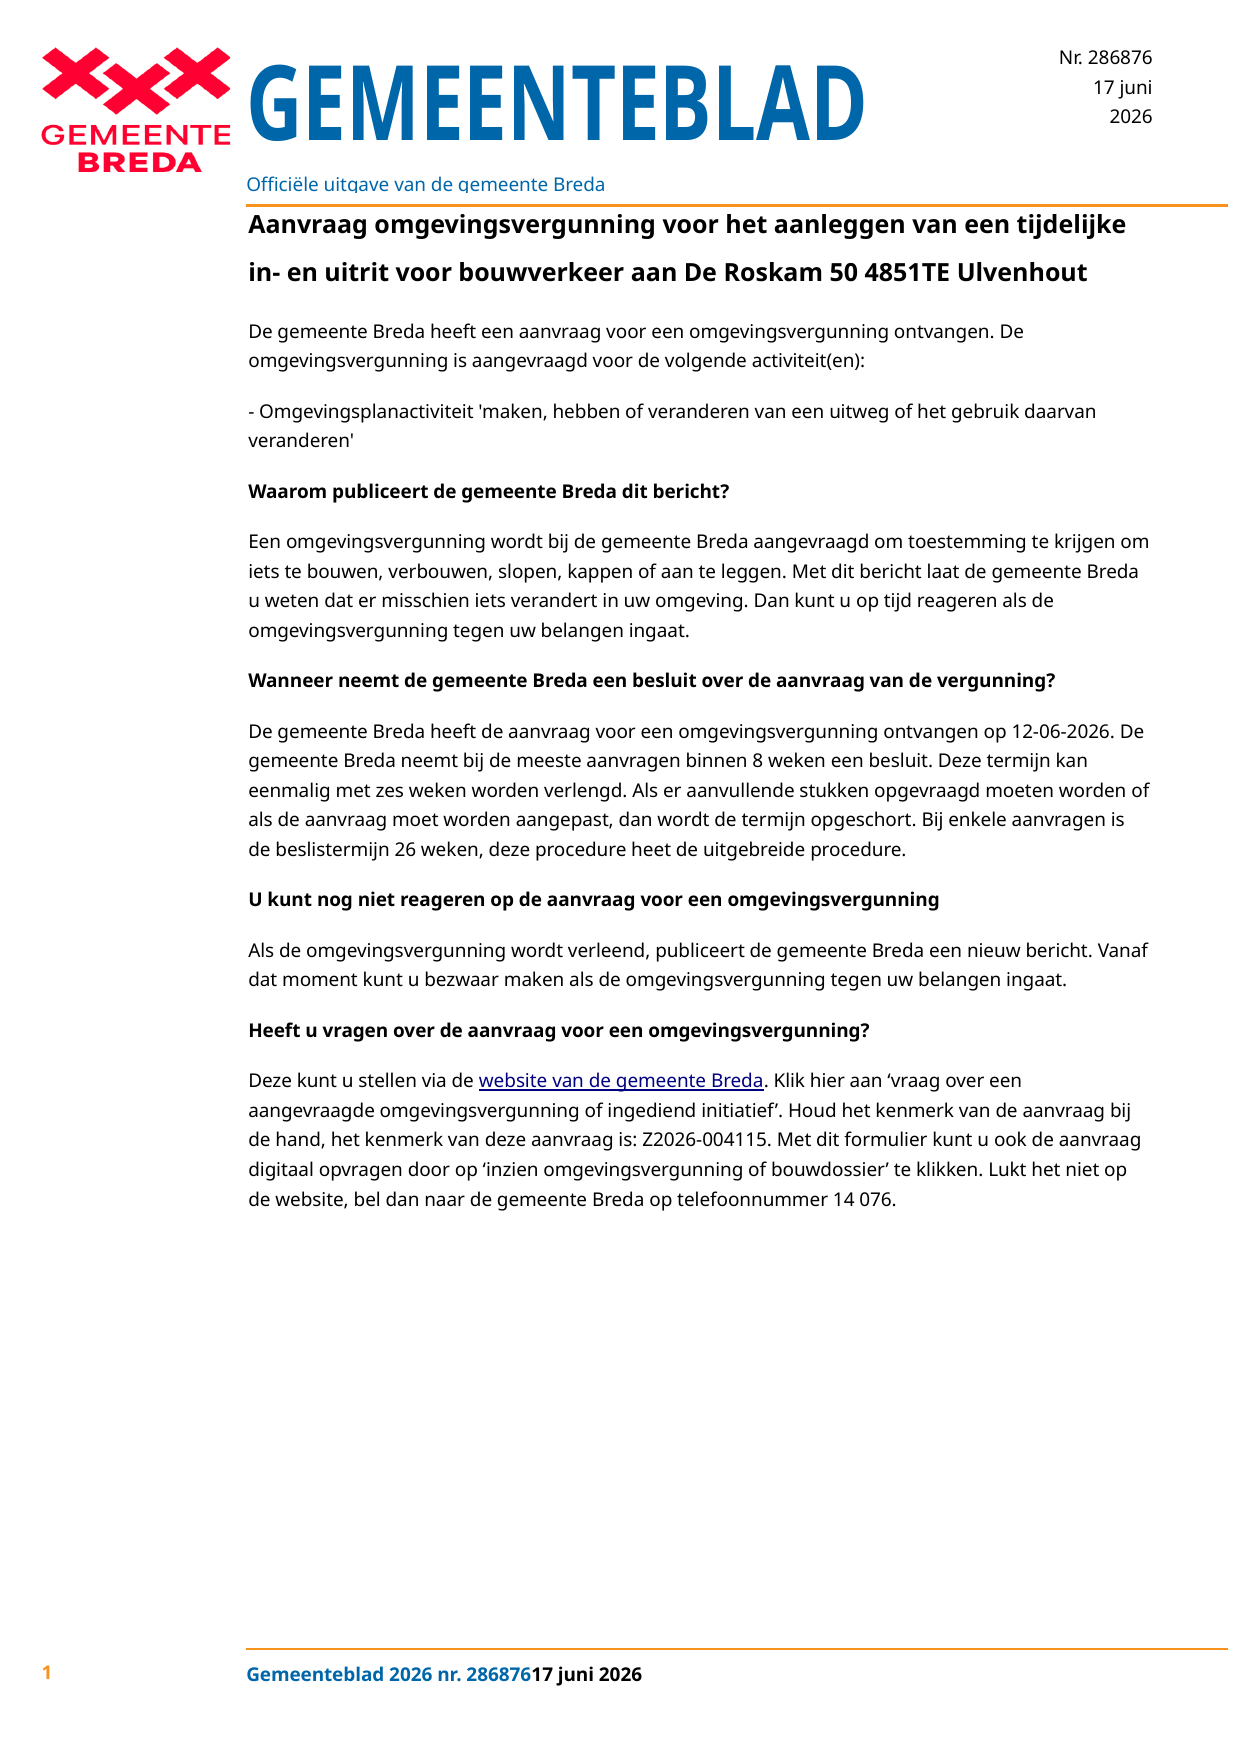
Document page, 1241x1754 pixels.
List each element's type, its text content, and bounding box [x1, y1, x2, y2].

text Deze kunt u stellen via de website van de gemeente Breda. Klik hier aan ‘vraag over een aangevraagde omgevingsvergunning of ingediend initiatief’. Houd het kenmerk van de aanvraag bij de hand, het kenmerk van deze aanvraag is: Z2026-004115. Met dit formulier kunt u ook de aanvraag digitaal opvragen door op ‘inzien omgevingsvergunning of bouwdossier’ te klikken. Lukt het niet op de website, bel dan naar de gemeente Breda op telefoonnummer 14 076. [248, 1067, 1152, 1212]
text De gemeente Breda heeft de aanvraag voor een omgevingsvergunning ontvangen op 12-06-2026. De gemeente Breda neemt bij de meeste aanvragen binnen 8 weken een besluit. Deze termijn kan eenmalig met zes weken worden verlengd. Als er aanvullende stukken opgevraagd moeten worden of als de aanvraag moet worden aangepast, dan wordt de termijn opgeschort. Bij enkele aanvragen is de beslistermijn 26 weken, deze procedure heet de uitgebreide procedure. [248, 718, 1152, 862]
text - Omgevingsplanactiviteit 'maken, hebben of veranderen van een uitweg of het gebruik daarvan veranderen' [248, 398, 1152, 453]
text Waarom publiceert de gemeente Breda dit bericht? [248, 478, 1152, 504]
text U kunt nog niet reageren op de aanvraag voor een omgevingsvergunning [248, 887, 1152, 912]
picture [41, 47, 231, 172]
text De gemeente Breda heeft een aanvraag voor een omgevingsvergunning ontvangen. De omgevingsvergunning is aangevraagd voor de volgende activiteit(en): [248, 318, 1152, 373]
text Aanvraag omgevingsvergunning voor het aanleggen van een tijdelijke in- en uitrit voor bouwverkeer aan De Roskam 50 4851TE Ulvenhout [248, 207, 1152, 288]
text Heeft u vragen over de aanvraag voor een omgevingsvergunning? [248, 1017, 1152, 1043]
text Wanneer neemt de gemeente Breda een besluit over de aanvraag van de vergunning? [248, 667, 1152, 693]
text Een omgevingsvergunning wordt bij de gemeente Breda aangevraagd om toestemming te krijgen om iets te bouwen, verbouwen, slopen, kappen of aan te leggen. Met dit bericht laat de gemeente Breda u weten dat er misschien iets verandert in uw omgeving. Dan kunt u op tijd reageren als de omgevingsvergunning tegen uw belangen ingaat. [248, 528, 1152, 643]
text Als de omgevingsvergunning wordt verleend, publiceert de gemeente Breda een nieuw bericht. Vanaf dat moment kunt u bezwaar maken als de omgevingsvergunning tegen uw belangen ingaat. [248, 937, 1152, 992]
